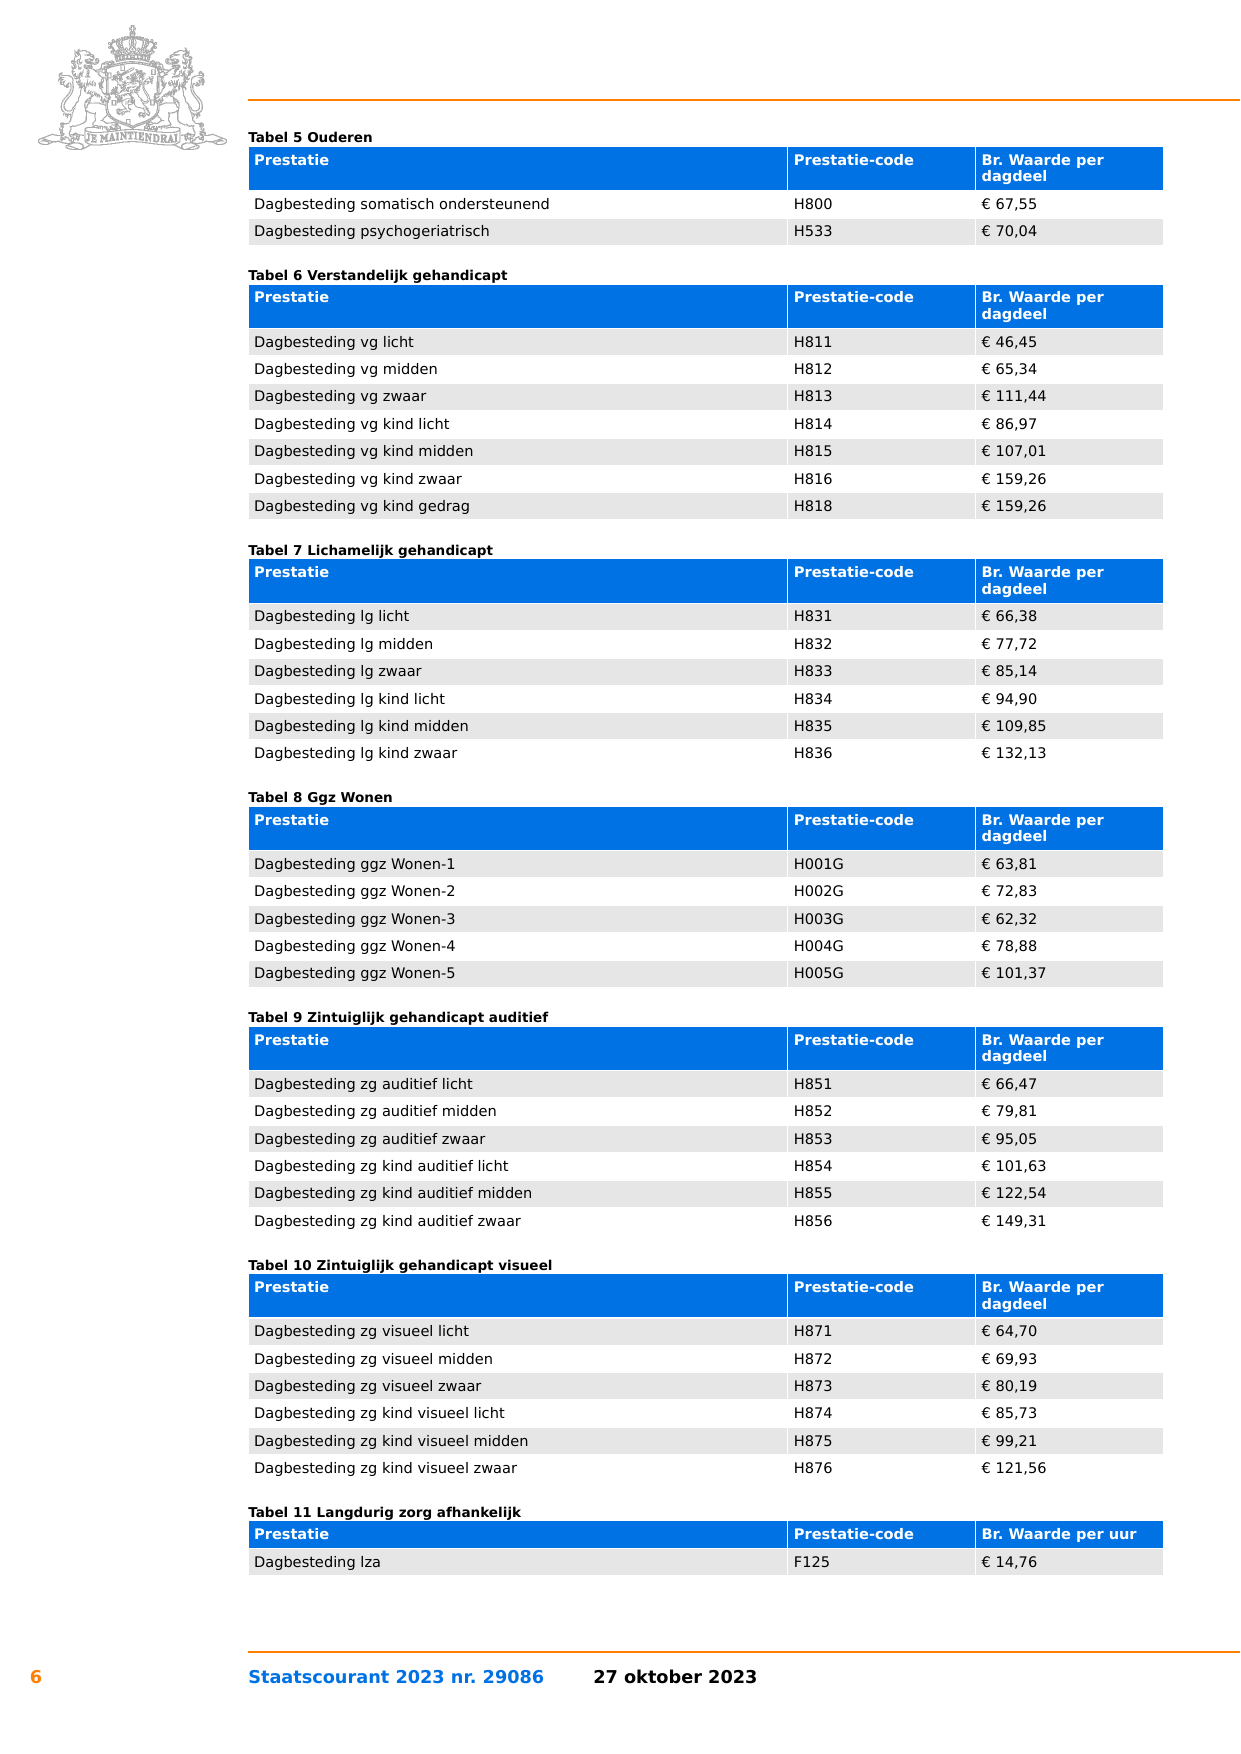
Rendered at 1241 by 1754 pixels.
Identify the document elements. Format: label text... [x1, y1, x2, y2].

table_cell € 62,32 [976, 906, 1163, 932]
table_cell Dagbesteding vg kind zwaar [249, 466, 787, 492]
table_cell H533 [788, 219, 975, 245]
table_cell Dagbesteding vg zwaar [249, 384, 787, 410]
table_cell H854 [788, 1153, 975, 1179]
table_cell Dagbesteding zg visueel licht [249, 1319, 787, 1345]
table_cell € 101,37 [976, 961, 1163, 987]
table_cell Prestatie-code [788, 807, 975, 850]
table_cell Dagbesteding lza [249, 1549, 787, 1575]
table_cell € 77,72 [976, 631, 1163, 657]
table_cell Dagbesteding ggz Wonen-1 [249, 851, 787, 877]
table_cell Br. Waarde per dagdeel [976, 1027, 1163, 1070]
table_cell Dagbesteding zg kind visueel zwaar [249, 1455, 787, 1482]
table_cell € 107,01 [976, 439, 1163, 465]
table_cell Dagbesteding zg kind auditief midden [249, 1181, 787, 1207]
table_cell € 111,44 [976, 384, 1163, 410]
table_cell € 159,26 [976, 493, 1163, 519]
table_cell € 94,90 [976, 686, 1163, 712]
table_cell Br. Waarde per dagdeel [976, 147, 1163, 190]
table_cell Br. Waarde per uur [976, 1521, 1163, 1548]
table_cell Dagbesteding ggz Wonen-5 [249, 961, 787, 987]
table_cell H873 [788, 1373, 975, 1399]
table_cell € 80,19 [976, 1373, 1163, 1399]
table_cell H813 [788, 384, 975, 410]
table_cell Prestatie [249, 1274, 787, 1317]
table_cell Prestatie-code [788, 147, 975, 190]
table_cell Dagbesteding somatisch ondersteunend [249, 191, 787, 217]
table_cell H002G [788, 879, 975, 905]
table_cell € 14,76 [976, 1549, 1163, 1575]
table_cell Prestatie-code [788, 1027, 975, 1070]
table_cell € 63,81 [976, 851, 1163, 877]
table_cell € 70,04 [976, 219, 1163, 245]
table_cell H853 [788, 1126, 975, 1152]
table_header Tabel 8 Ggz Wonen [248, 790, 1163, 806]
table_cell H833 [788, 659, 975, 685]
table_header Tabel 9 Zintuiglijk gehandicapt auditief [248, 1010, 1163, 1026]
table_cell H812 [788, 356, 975, 383]
table_cell H875 [788, 1428, 975, 1454]
table_cell H834 [788, 686, 975, 712]
table_cell Dagbesteding zg visueel midden [249, 1346, 787, 1372]
table_cell Prestatie-code [788, 1521, 975, 1548]
table_header Tabel 6 Verstandelijk gehandicapt [248, 268, 1163, 283]
table_cell H872 [788, 1346, 975, 1372]
picture [38, 25, 227, 150]
table_cell Dagbesteding vg licht [249, 329, 787, 355]
table_cell H800 [788, 191, 975, 217]
table_cell € 132,13 [976, 741, 1163, 767]
table_cell € 46,45 [976, 329, 1163, 355]
table_cell Dagbesteding vg midden [249, 356, 787, 383]
table_cell Dagbesteding ggz Wonen-4 [249, 933, 787, 959]
table_cell H835 [788, 713, 975, 739]
table_cell € 101,63 [976, 1153, 1163, 1179]
table_cell Prestatie [249, 285, 787, 328]
table_cell Br. Waarde per dagdeel [976, 285, 1163, 328]
table_cell Dagbesteding vg kind midden [249, 439, 787, 465]
table_cell € 66,47 [976, 1071, 1163, 1097]
table_cell € 78,88 [976, 933, 1163, 959]
table_cell € 159,26 [976, 466, 1163, 492]
table_cell Dagbesteding lg kind midden [249, 713, 787, 739]
table_cell € 67,55 [976, 191, 1163, 217]
table_cell Br. Waarde per dagdeel [976, 1274, 1163, 1317]
table_cell Dagbesteding lg zwaar [249, 659, 787, 685]
table_cell Dagbesteding lg kind zwaar [249, 741, 787, 767]
table_cell H816 [788, 466, 975, 492]
table_cell H876 [788, 1455, 975, 1482]
table_cell H851 [788, 1071, 975, 1097]
table_cell H814 [788, 411, 975, 437]
table_cell € 85,73 [976, 1401, 1163, 1427]
table_cell Prestatie-code [788, 1274, 975, 1317]
table_cell Dagbesteding zg kind visueel midden [249, 1428, 787, 1454]
table_cell € 86,97 [976, 411, 1163, 437]
table_cell Dagbesteding psychogeriatrisch [249, 219, 787, 245]
table_cell Dagbesteding zg kind auditief licht [249, 1153, 787, 1179]
table_cell Dagbesteding vg kind gedrag [249, 493, 787, 519]
table_cell H815 [788, 439, 975, 465]
table_cell € 79,81 [976, 1099, 1163, 1125]
table_cell € 121,56 [976, 1455, 1163, 1482]
table_cell € 72,83 [976, 879, 1163, 905]
table_cell € 85,14 [976, 659, 1163, 685]
table_cell Prestatie [249, 559, 787, 603]
table_cell F125 [788, 1549, 975, 1575]
table_header Tabel 5 Ouderen [248, 130, 1163, 146]
table_cell € 69,93 [976, 1346, 1163, 1372]
table_cell Dagbesteding zg kind auditief zwaar [249, 1208, 787, 1234]
table_cell Prestatie [249, 147, 787, 190]
table_cell € 99,21 [976, 1428, 1163, 1454]
table_cell Prestatie-code [788, 285, 975, 328]
table_cell H874 [788, 1401, 975, 1427]
table_cell Prestatie [249, 1027, 787, 1070]
table_cell Dagbesteding lg kind licht [249, 686, 787, 712]
table_cell H836 [788, 741, 975, 767]
table_cell H811 [788, 329, 975, 355]
table_cell H832 [788, 631, 975, 657]
table_cell € 64,70 [976, 1319, 1163, 1345]
table_cell Prestatie-code [788, 559, 975, 603]
table_header Tabel 11 Langdurig zorg afhankelijk [248, 1505, 1163, 1520]
table_cell H001G [788, 851, 975, 877]
table_cell Prestatie [249, 807, 787, 850]
table_cell H856 [788, 1208, 975, 1234]
table_cell € 109,85 [976, 713, 1163, 739]
table_header Tabel 10 Zintuiglijk gehandicapt visueel [248, 1257, 1163, 1273]
table_cell Prestatie [249, 1521, 787, 1548]
table_cell Dagbesteding vg kind licht [249, 411, 787, 437]
table_cell Br. Waarde per dagdeel [976, 807, 1163, 850]
table_cell Dagbesteding lg midden [249, 631, 787, 657]
table_cell € 122,54 [976, 1181, 1163, 1207]
table_cell € 149,31 [976, 1208, 1163, 1234]
table_cell H005G [788, 961, 975, 987]
table_cell Dagbesteding zg kind visueel licht [249, 1401, 787, 1427]
table_cell H004G [788, 933, 975, 959]
table_header Tabel 7 Lichamelijk gehandicapt [248, 543, 1163, 558]
table_cell Dagbesteding zg auditief zwaar [249, 1126, 787, 1152]
table_cell H871 [788, 1319, 975, 1345]
table_cell € 95,05 [976, 1126, 1163, 1152]
table_cell Dagbesteding zg auditief midden [249, 1099, 787, 1125]
table_cell Dagbesteding ggz Wonen-2 [249, 879, 787, 905]
table_cell € 65,34 [976, 356, 1163, 383]
table_cell Br. Waarde per dagdeel [976, 559, 1163, 603]
table_cell Dagbesteding lg licht [249, 604, 787, 630]
table_cell H852 [788, 1099, 975, 1125]
table_cell H818 [788, 493, 975, 519]
table_cell H003G [788, 906, 975, 932]
table_cell H855 [788, 1181, 975, 1207]
table_cell H831 [788, 604, 975, 630]
table_cell Dagbesteding ggz Wonen-3 [249, 906, 787, 932]
table_cell Dagbesteding zg auditief licht [249, 1071, 787, 1097]
table_cell € 66,38 [976, 604, 1163, 630]
table_cell Dagbesteding zg visueel zwaar [249, 1373, 787, 1399]
